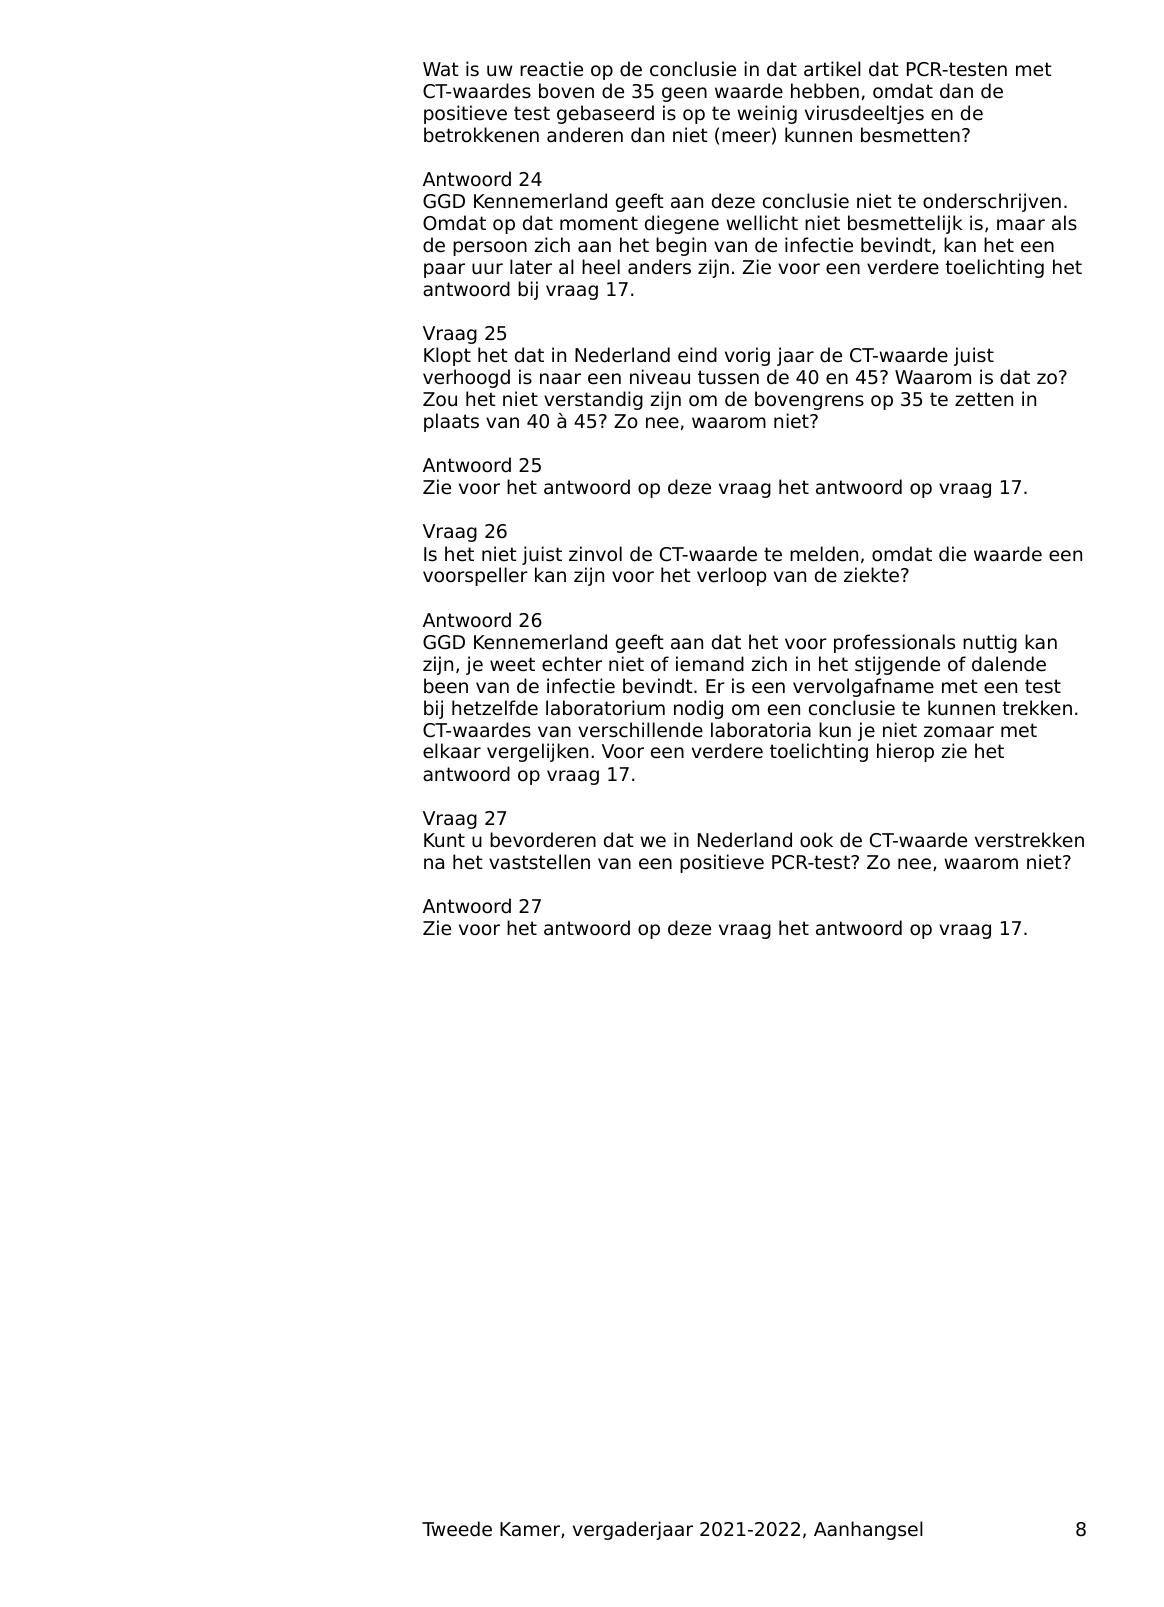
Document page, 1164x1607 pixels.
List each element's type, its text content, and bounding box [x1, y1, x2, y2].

text Is het niet juist zinvol de CT-waarde te melden, omdat die waarde een voorspeller kan zijn voor het verloop van de ziekte? [422, 543, 1087, 587]
text Wat is uw reactie op de conclusie in dat artikel dat PCR-testen met CT-waardes boven de 35 geen waarde hebben, omdat dan de positieve test gebaseerd is op te weinig virusdeeltjes en de betrokkenen anderen dan niet (meer) kunnen besmetten? [422, 59, 1087, 147]
text Antwoord 25 [422, 455, 1087, 477]
text Antwoord 27 [422, 896, 1087, 918]
text Vraag 27 [422, 808, 1087, 829]
text Zie voor het antwoord op deze vraag het antwoord op vraag 17. [422, 477, 1087, 499]
text GGD Kennemerland geeft aan deze conclusie niet te onderschrijven. Omdat op dat moment diegene wellicht niet besmettelijk is, maar als de persoon zich aan het begin van de infectie bevindt, kan het een paar uur later al heel anders zijn. Zie voor een verdere toelichting het antwoord bij vraag 17. [422, 191, 1087, 301]
text Vraag 25 [422, 323, 1087, 345]
text Kunt u bevorderen dat we in Nederland ook de CT-waarde verstrekken na het vaststellen van een positieve PCR-test? Zo nee, waarom niet? [422, 829, 1087, 873]
text Antwoord 24 [422, 169, 1087, 191]
text Zie voor het antwoord op deze vraag het antwoord op vraag 17. [422, 918, 1087, 940]
text Klopt het dat in Nederland eind vorig jaar de CT-waarde juist verhoogd is naar een niveau tussen de 40 en 45? Waarom is dat zo? Zou het niet verstandig zijn om de bovengrens op 35 te zetten in plaats van 40 à 45? Zo nee, waarom niet? [422, 345, 1087, 433]
text Antwoord 26 [422, 609, 1087, 632]
text GGD Kennemerland geeft aan dat het voor professionals nuttig kan zijn, je weet echter niet of iemand zich in het stijgende of dalende been van de infectie bevindt. Er is een vervolgafname met een test bij hetzelfde laboratorium nodig om een conclusie te kunnen trekken. CT-waardes van verschillende laboratoria kun je niet zomaar met elkaar vergelijken. Voor een verdere toelichting hierop zie het antwoord op vraag 17. [422, 632, 1087, 785]
text Vraag 26 [422, 521, 1087, 543]
